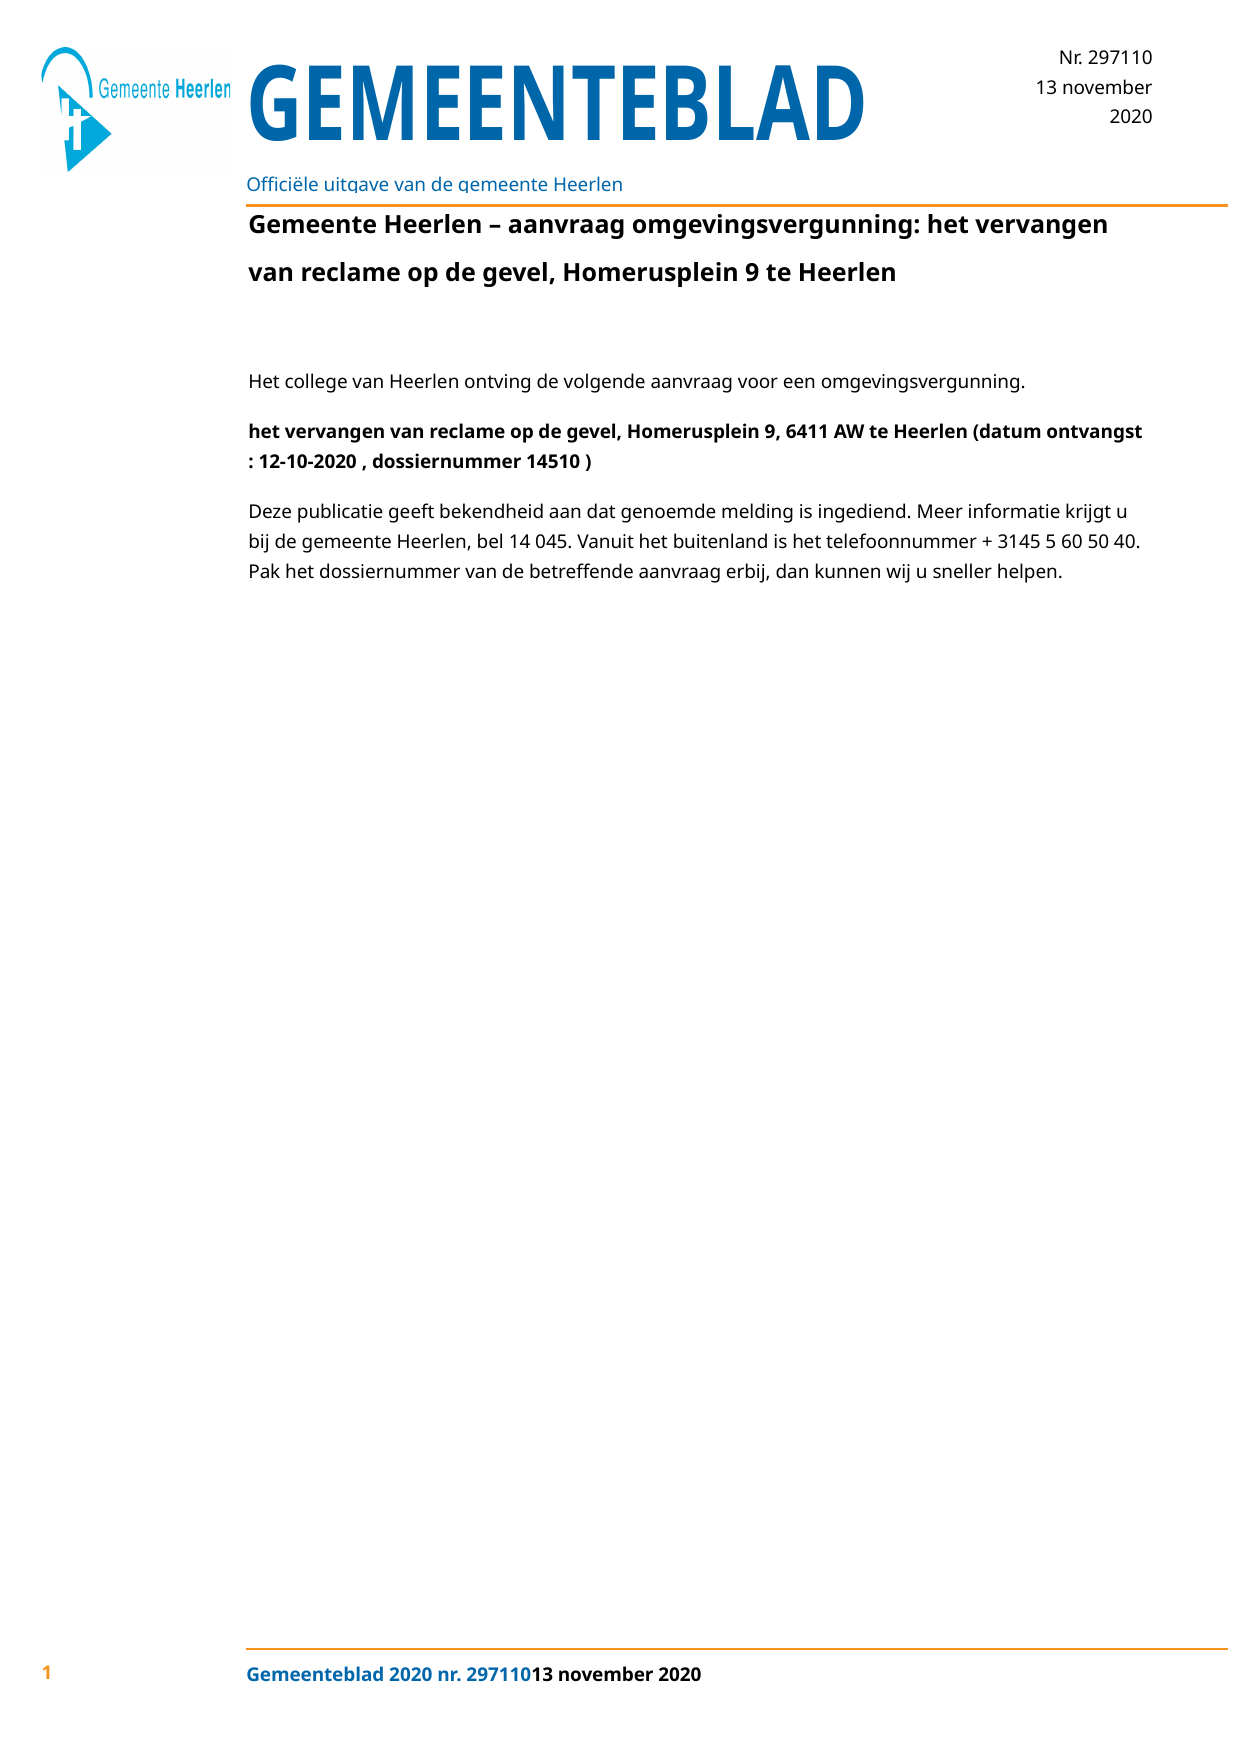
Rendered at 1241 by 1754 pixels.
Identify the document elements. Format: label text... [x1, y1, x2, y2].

text Gemeente Heerlen – aanvraag omgevingsvergunning: het vervangen van reclame op de gevel, Homerusplein 9 te Heerlen [248, 207, 1152, 288]
text Deze publicatie geeft bekendheid aan dat genoemde melding is ingediend. Meer informatie krijgt u bij de gemeente Heerlen, bel 14 045. Vanuit het buitenland is het telefoonnummer + 3145 5 60 50 40. Pak het dossiernummer van de betreffende aanvraag erbij, dan kunnen wij u sneller helpen. [248, 499, 1152, 584]
text het vervangen van reclame op de gevel, Homerusplein 9, 6411 AW te Heerlen (datum ontvangst : 12-10-2020 , dossiernummer 14510 ) [248, 419, 1152, 474]
text Het college van Heerlen ontving de volgende aanvraag voor een omgevingsvergunning. [248, 368, 1152, 394]
picture [41, 47, 59, 70]
picture [41, 47, 231, 172]
